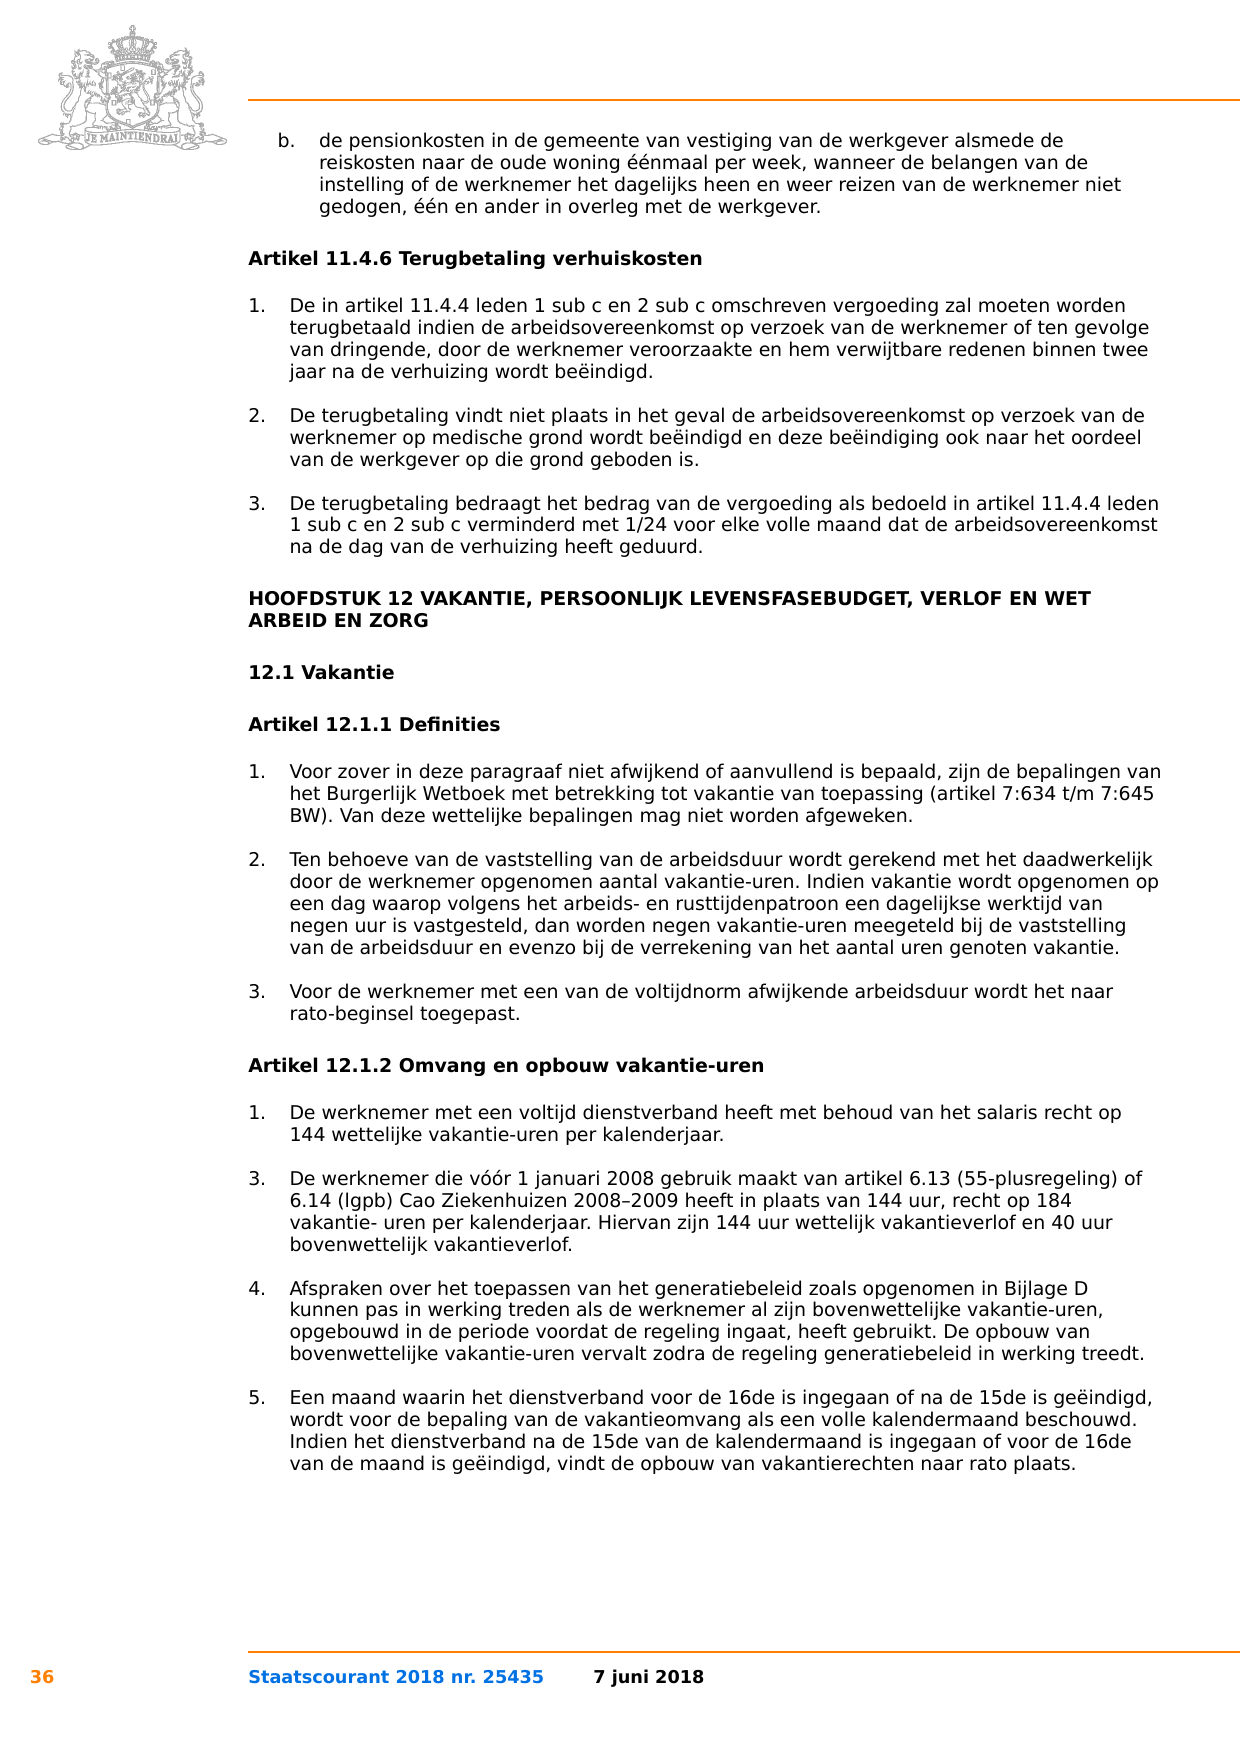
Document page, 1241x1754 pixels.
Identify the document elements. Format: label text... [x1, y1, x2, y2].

text 2. Ten behoeve van de vaststelling van de arbeidsduur wordt gerekend met het daadwerkelijk door de werknemer opgenomen aantal vakantie-uren. Indien vakantie wordt opgenomen op een dag waarop volgens het arbeids- en rusttijdenpatroon een dagelijkse werktijd van negen uur is vastgesteld, dan worden negen vakantie-uren meegeteld bij de vaststelling van de arbeidsduur en evenzo bij de verrekening van het aantal uren genoten vakantie. [248, 849, 1163, 959]
subtitle Artikel 12.1.2 Omvang en opbouw vakantie-uren [248, 1055, 1163, 1077]
subtitle 12.1 Vakantie [248, 662, 1163, 684]
text 3. De terugbetaling bedraagt het bedrag van de vergoeding als bedoeld in artikel 11.4.4 leden 1 sub c en 2 sub c verminderd met 1/24 voor elke volle maand dat de arbeidsovereenkomst na de dag van de verhuizing heeft geduurd. [248, 492, 1163, 558]
text 1. De werknemer met een voltijd dienstverband heeft met behoud van het salaris recht op 144 wettelijke vakantie-uren per kalenderjaar. [248, 1102, 1163, 1146]
text 2. De terugbetaling vindt niet plaats in het geval de arbeidsovereenkomst op verzoek van de werknemer op medische grond wordt beëindigd en deze beëindiging ook naar het oordeel van de werkgever op die grond geboden is. [248, 404, 1163, 471]
subtitle HOOFDSTUK 12 VAKANTIE, PERSOONLIJK LEVENSFASEBUDGET, VERLOF EN WET ARBEID EN ZORG [248, 588, 1163, 632]
subtitle Artikel 11.4.6 Terugbetaling verhuiskosten [248, 248, 1163, 270]
text 3. Voor de werknemer met een van de voltijdnorm afwijkende arbeidsduur wordt het naar rato-beginsel toegepast. [248, 981, 1163, 1025]
text 1. Voor zover in deze paragraaf niet afwijkend of aanvullend is bepaald, zijn de bepalingen van het Burgerlijk Wetboek met betrekking tot vakantie van toepassing (artikel 7:634 t/m 7:645 BW). Van deze wettelijke bepalingen mag niet worden afgeweken. [248, 761, 1163, 827]
subtitle Artikel 12.1.1 Definities [248, 714, 1163, 736]
text 5. Een maand waarin het dienstverband voor de 16de is ingegaan of na de 15de is geëindigd, wordt voor de bepaling van de vakantieomvang als een volle kalendermaand beschouwd. Indien het dienstverband na de 15de van de kalendermaand is ingegaan of voor de 16de van de maand is geëindigd, vindt de opbouw van vakantierechten naar rato plaats. [248, 1387, 1163, 1475]
text 1. De in artikel 11.4.4 leden 1 sub c en 2 sub c omschreven vergoeding zal moeten worden terugbetaald indien de arbeidsovereenkomst op verzoek van de werknemer of ten gevolge van dringende, door de werknemer veroorzaakte en hem verwijtbare redenen binnen twee jaar na de verhuizing wordt beëindigd. [248, 295, 1163, 383]
text b. de pensionkosten in de gemeente van vestiging van de werkgever alsmede de reiskosten naar de oude woning éénmaal per week, wanneer de belangen van de instelling of de werknemer het dagelijks heen en weer reizen van de werknemer niet gedogen, één en ander in overleg met de werkgever. [277, 130, 1163, 218]
picture [38, 25, 227, 150]
text 4. Afspraken over het toepassen van het generatiebeleid zoals opgenomen in Bijlage D kunnen pas in werking treden als de werknemer al zijn bovenwettelijke vakantie-uren, opgebouwd in de periode voordat de regeling ingaat, heeft gebruikt. De opbouw van bovenwettelijke vakantie-uren vervalt zodra de regeling generatiebeleid in werking treedt. [248, 1277, 1163, 1365]
text 3. De werknemer die vóór 1 januari 2008 gebruik maakt van artikel 6.13 (55-plusregeling) of 6.14 (lgpb) Cao Ziekenhuizen 2008–2009 heeft in plaats van 144 uur, recht op 184 vakantie- uren per kalenderjaar. Hiervan zijn 144 uur wettelijk vakantieverlof en 40 uur bovenwettelijk vakantieverlof. [248, 1168, 1163, 1256]
